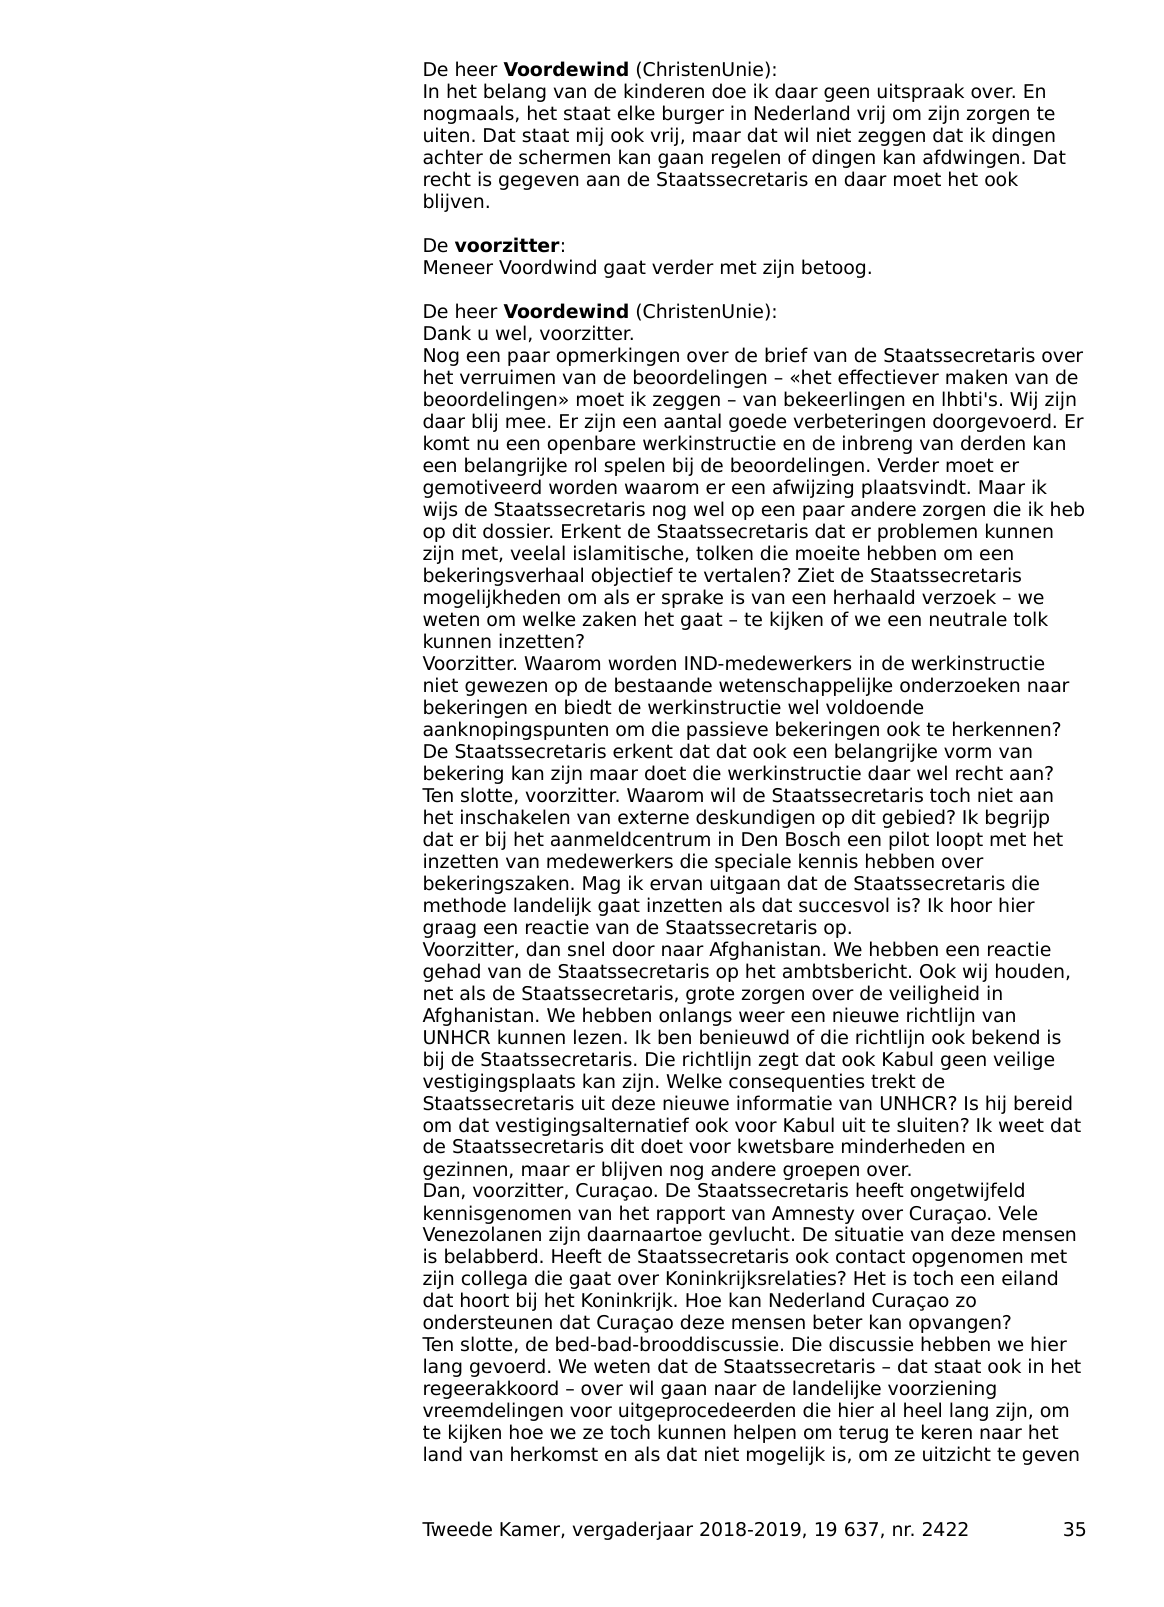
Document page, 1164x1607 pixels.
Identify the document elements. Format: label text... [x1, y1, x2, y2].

text Nog een paar opmerkingen over de brief van de Staatssecretaris over het verruimen van de beoordelingen – «het effectiever maken van de beoordelingen» moet ik zeggen – van bekeerlingen en lhbti's. Wij zijn daar blij mee. Er zijn een aantal goede verbeteringen doorgevoerd. Er komt nu een openbare werkinstructie en de inbreng van derden kan een belangrijke rol spelen bij de beoordelingen. Verder moet er gemotiveerd worden waarom er een afwijzing plaatsvindt. Maar ik wijs de Staatssecretaris nog wel op een paar andere zorgen die ik heb op dit dossier. Erkent de Staatssecretaris dat er problemen kunnen zijn met, veelal islamitische, tolken die moeite hebben om een bekeringsverhaal objectief te vertalen? Ziet de Staatssecretaris mogelijkheden om als er sprake is van een herhaald verzoek – we weten om welke zaken het gaat – te kijken of we een neutrale tolk kunnen inzetten? [422, 345, 1087, 653]
text Dan, voorzitter, Curaçao. De Staatssecretaris heeft ongetwijfeld kennisgenomen van het rapport van Amnesty over Curaçao. Vele Venezolanen zijn daarnaartoe gevlucht. De situatie van deze mensen is belabberd. Heeft de Staatssecretaris ook contact opgenomen met zijn collega die gaat over Koninkrijksrelaties? Het is toch een eiland dat hoort bij het Koninkrijk. Hoe kan Nederland Curaçao zo ondersteunen dat Curaçao deze mensen beter kan opvangen? [422, 1180, 1087, 1334]
text De heer Voordewind (ChristenUnie): [422, 301, 1087, 323]
text Meneer Voordwind gaat verder met zijn betoog. [422, 257, 1087, 279]
text Dank u wel, voorzitter. [422, 323, 1087, 345]
text Voorzitter. Waarom worden IND-medewerkers in de werkinstructie niet gewezen op de bestaande wetenschappelijke onderzoeken naar bekeringen en biedt de werkinstructie wel voldoende aanknopingspunten om die passieve bekeringen ook te herkennen? De Staatssecretaris erkent dat dat ook een belangrijke vorm van bekering kan zijn maar doet die werkinstructie daar wel recht aan? Ten slotte, voorzitter. Waarom wil de Staatssecretaris toch niet aan het inschakelen van externe deskundigen op dit gebied? Ik begrijp dat er bij het aanmeldcentrum in Den Bosch een pilot loopt met het inzetten van medewerkers die speciale kennis hebben over bekeringszaken. Mag ik ervan uitgaan dat de Staatssecretaris die methode landelijk gaat inzetten als dat succesvol is? Ik hoor hier graag een reactie van de Staatssecretaris op. [422, 653, 1087, 939]
text In het belang van de kinderen doe ik daar geen uitspraak over. En nogmaals, het staat elke burger in Nederland vrij om zijn zorgen te uiten. Dat staat mij ook vrij, maar dat wil niet zeggen dat ik dingen achter de schermen kan gaan regelen of dingen kan afdwingen. Dat recht is gegeven aan de Staatssecretaris en daar moet het ook blijven. [422, 81, 1087, 213]
text Voorzitter, dan snel door naar Afghanistan. We hebben een reactie gehad van de Staatssecretaris op het ambtsbericht. Ook wij houden, net als de Staatssecretaris, grote zorgen over de veiligheid in Afghanistan. We hebben onlangs weer een nieuwe richtlijn van UNHCR kunnen lezen. Ik ben benieuwd of die richtlijn ook bekend is bij de Staatssecretaris. Die richtlijn zegt dat ook Kabul geen veilige vestigingsplaats kan zijn. Welke consequenties trekt de Staatssecretaris uit deze nieuwe informatie van UNHCR? Is hij bereid om dat vestigingsalternatief ook voor Kabul uit te sluiten? Ik weet dat de Staatssecretaris dit doet voor kwetsbare minderheden en gezinnen, maar er blijven nog andere groepen over. [422, 939, 1087, 1180]
text De heer Voordewind (ChristenUnie): [422, 59, 1087, 81]
text De voorzitter: [422, 235, 1087, 257]
text Ten slotte, de bed-bad-brooddiscussie. Die discussie hebben we hier lang gevoerd. We weten dat de Staatssecretaris – dat staat ook in het regeerakkoord – over wil gaan naar de landelijke voorziening vreemdelingen voor uitgeprocedeerden die hier al heel lang zijn, om te kijken hoe we ze toch kunnen helpen om terug te keren naar het land van herkomst en als dat niet mogelijk is, om ze uitzicht te geven [422, 1334, 1087, 1466]
